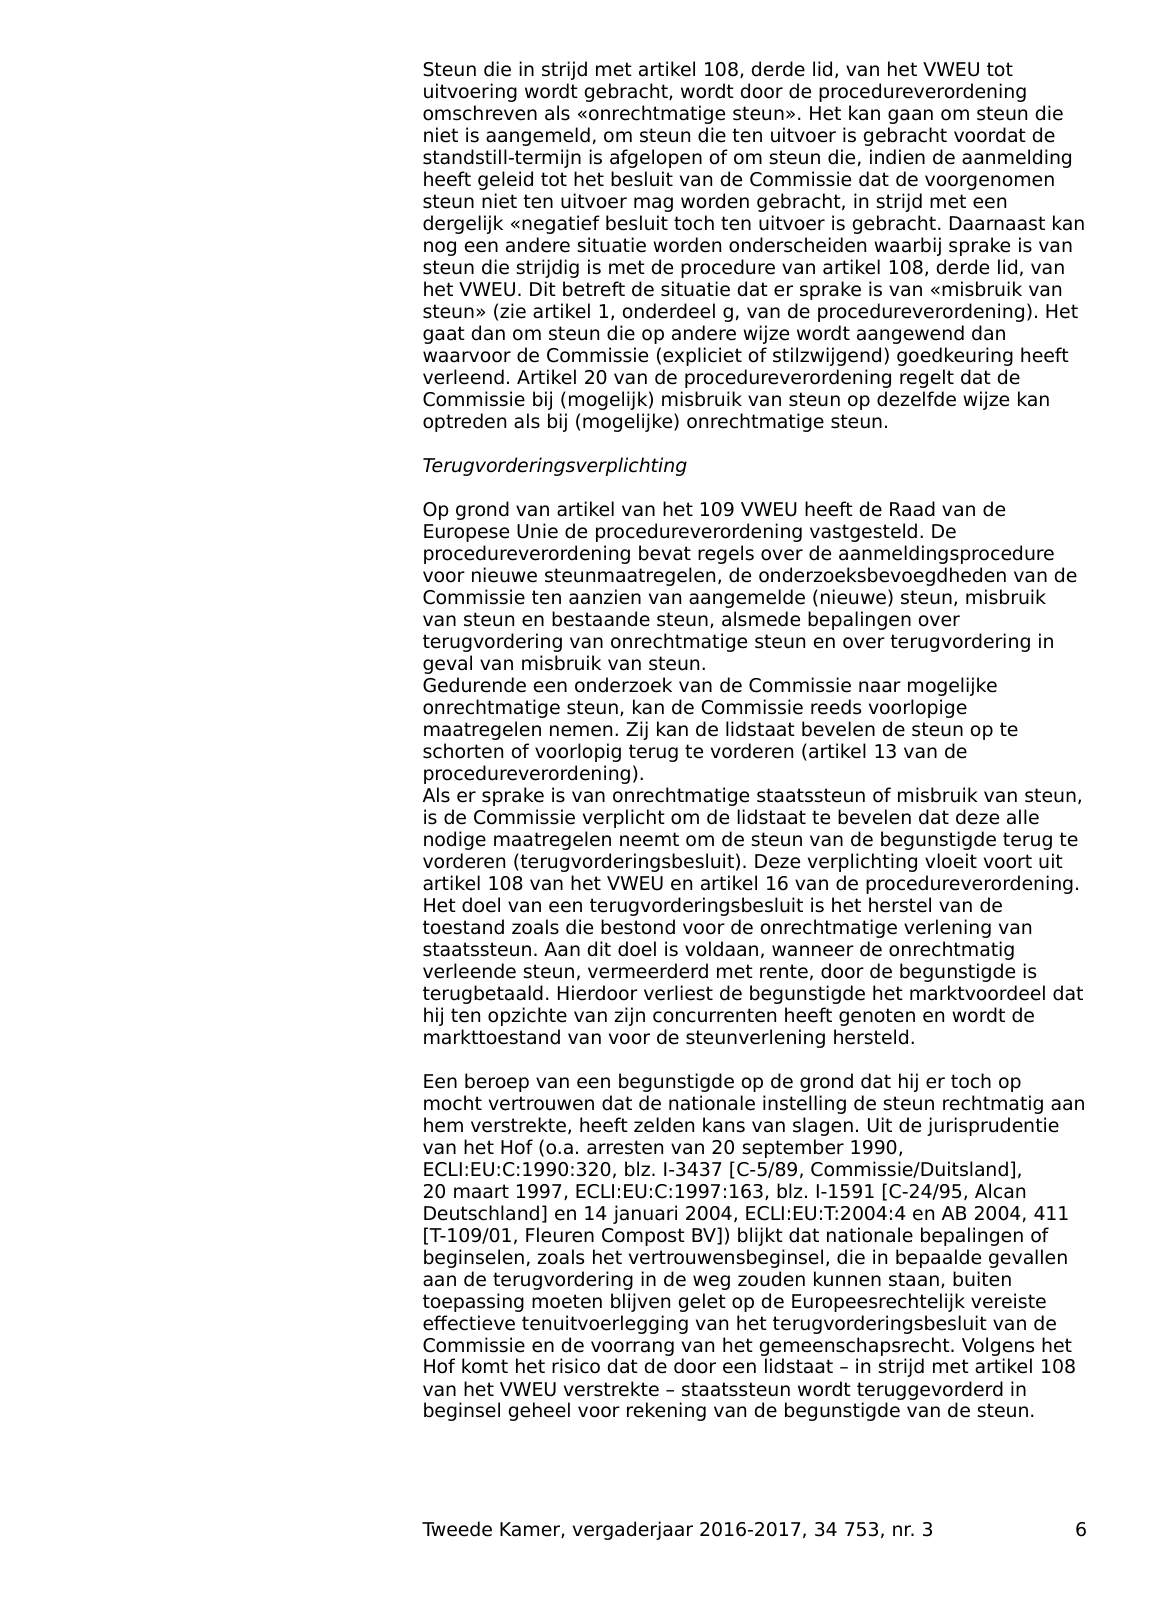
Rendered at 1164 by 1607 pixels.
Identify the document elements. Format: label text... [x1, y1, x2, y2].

text Als er sprake is van onrechtmatige staatssteun of misbruik van steun, is de Commissie verplicht om de lidstaat te bevelen dat deze alle nodige maatregelen neemt om de steun van de begunstigde terug te vorderen (terugvorderingsbesluit). Deze verplichting vloeit voort uit artikel 108 van het VWEU en artikel 16 van de procedureverordening. [422, 785, 1087, 895]
text Op grond van artikel van het 109 VWEU heeft de Raad van de Europese Unie de procedureverordening vastgesteld. De procedureverordening bevat regels over de aanmeldingsprocedure voor nieuwe steunmaatregelen, de onderzoeksbevoegdheden van de Commissie ten aanzien van aangemelde (nieuwe) steun, misbruik van steun en bestaande steun, alsmede bepalingen over terugvordering van onrechtmatige steun en over terugvordering in geval van misbruik van steun. [422, 499, 1087, 675]
text Steun die in strijd met artikel 108, derde lid, van het VWEU tot uitvoering wordt gebracht, wordt door de procedureverordening omschreven als «onrechtmatige steun». Het kan gaan om steun die niet is aangemeld, om steun die ten uitvoer is gebracht voordat de standstill-termijn is afgelopen of om steun die, indien de aanmelding heeft geleid tot het besluit van de Commissie dat de voorgenomen steun niet ten uitvoer mag worden gebracht, in strijd met een dergelijk «negatief besluit toch ten uitvoer is gebracht. Daarnaast kan nog een andere situatie worden onderscheiden waarbij sprake is van steun die strijdig is met de procedure van artikel 108, derde lid, van het VWEU. Dit betreft de situatie dat er sprake is van «misbruik van steun» (zie artikel 1, onderdeel g, van de procedureverordening). Het gaat dan om steun die op andere wijze wordt aangewend dan waarvoor de Commissie (expliciet of stilzwijgend) goedkeuring heeft verleend. Artikel 20 van de procedureverordening regelt dat de Commissie bij (mogelijk) misbruik van steun op dezelfde wijze kan optreden als bij (mogelijke) onrechtmatige steun. [422, 59, 1087, 433]
text Het doel van een terugvorderingsbesluit is het herstel van de toestand zoals die bestond voor de onrechtmatige verlening van staatssteun. Aan dit doel is voldaan, wanneer de onrechtmatig verleende steun, vermeerderd met rente, door de begunstigde is terugbetaald. Hierdoor verliest de begunstigde het marktvoordeel dat hij ten opzichte van zijn concurrenten heeft genoten en wordt de markttoestand van voor de steunverlening hersteld. [422, 895, 1087, 1048]
text Een beroep van een begunstigde op de grond dat hij er toch op mocht vertrouwen dat de nationale instelling de steun rechtmatig aan hem verstrekte, heeft zelden kans van slagen. Uit de jurisprudentie van het Hof (o.a. arresten van 20 september 1990, ECLI:EU:C:1990:320, blz. I-3437 [C-5/89, Commissie/Duitsland], 20 maart 1997, ECLI:EU:C:1997:163, blz. I-1591 [C-24/95, Alcan Deutschland] en 14 januari 2004, ECLI:EU:T:2004:4 en AB 2004, 411 [T-109/01, Fleuren Compost BV]) blijkt dat nationale bepalingen of beginselen, zoals het vertrouwensbeginsel, die in bepaalde gevallen aan de terugvordering in de weg zouden kunnen staan, buiten toepassing moeten blijven gelet op de Europeesrechtelijk vereiste effectieve tenuitvoerlegging van het terugvorderingsbesluit van de Commissie en de voorrang van het gemeenschapsrecht. Volgens het Hof komt het risico dat de door een lidstaat – in strijd met artikel 108 van het VWEU verstrekte – staatssteun wordt teruggevorderd in beginsel geheel voor rekening van de begunstigde van de steun. [422, 1071, 1087, 1422]
subtitle Terugvorderingsverplichting [422, 455, 1087, 477]
text Gedurende een onderzoek van de Commissie naar mogelijke onrechtmatige steun, kan de Commissie reeds voorlopige maatregelen nemen. Zij kan de lidstaat bevelen de steun op te schorten of voorlopig terug te vorderen (artikel 13 van de procedureverordening). [422, 675, 1087, 785]
